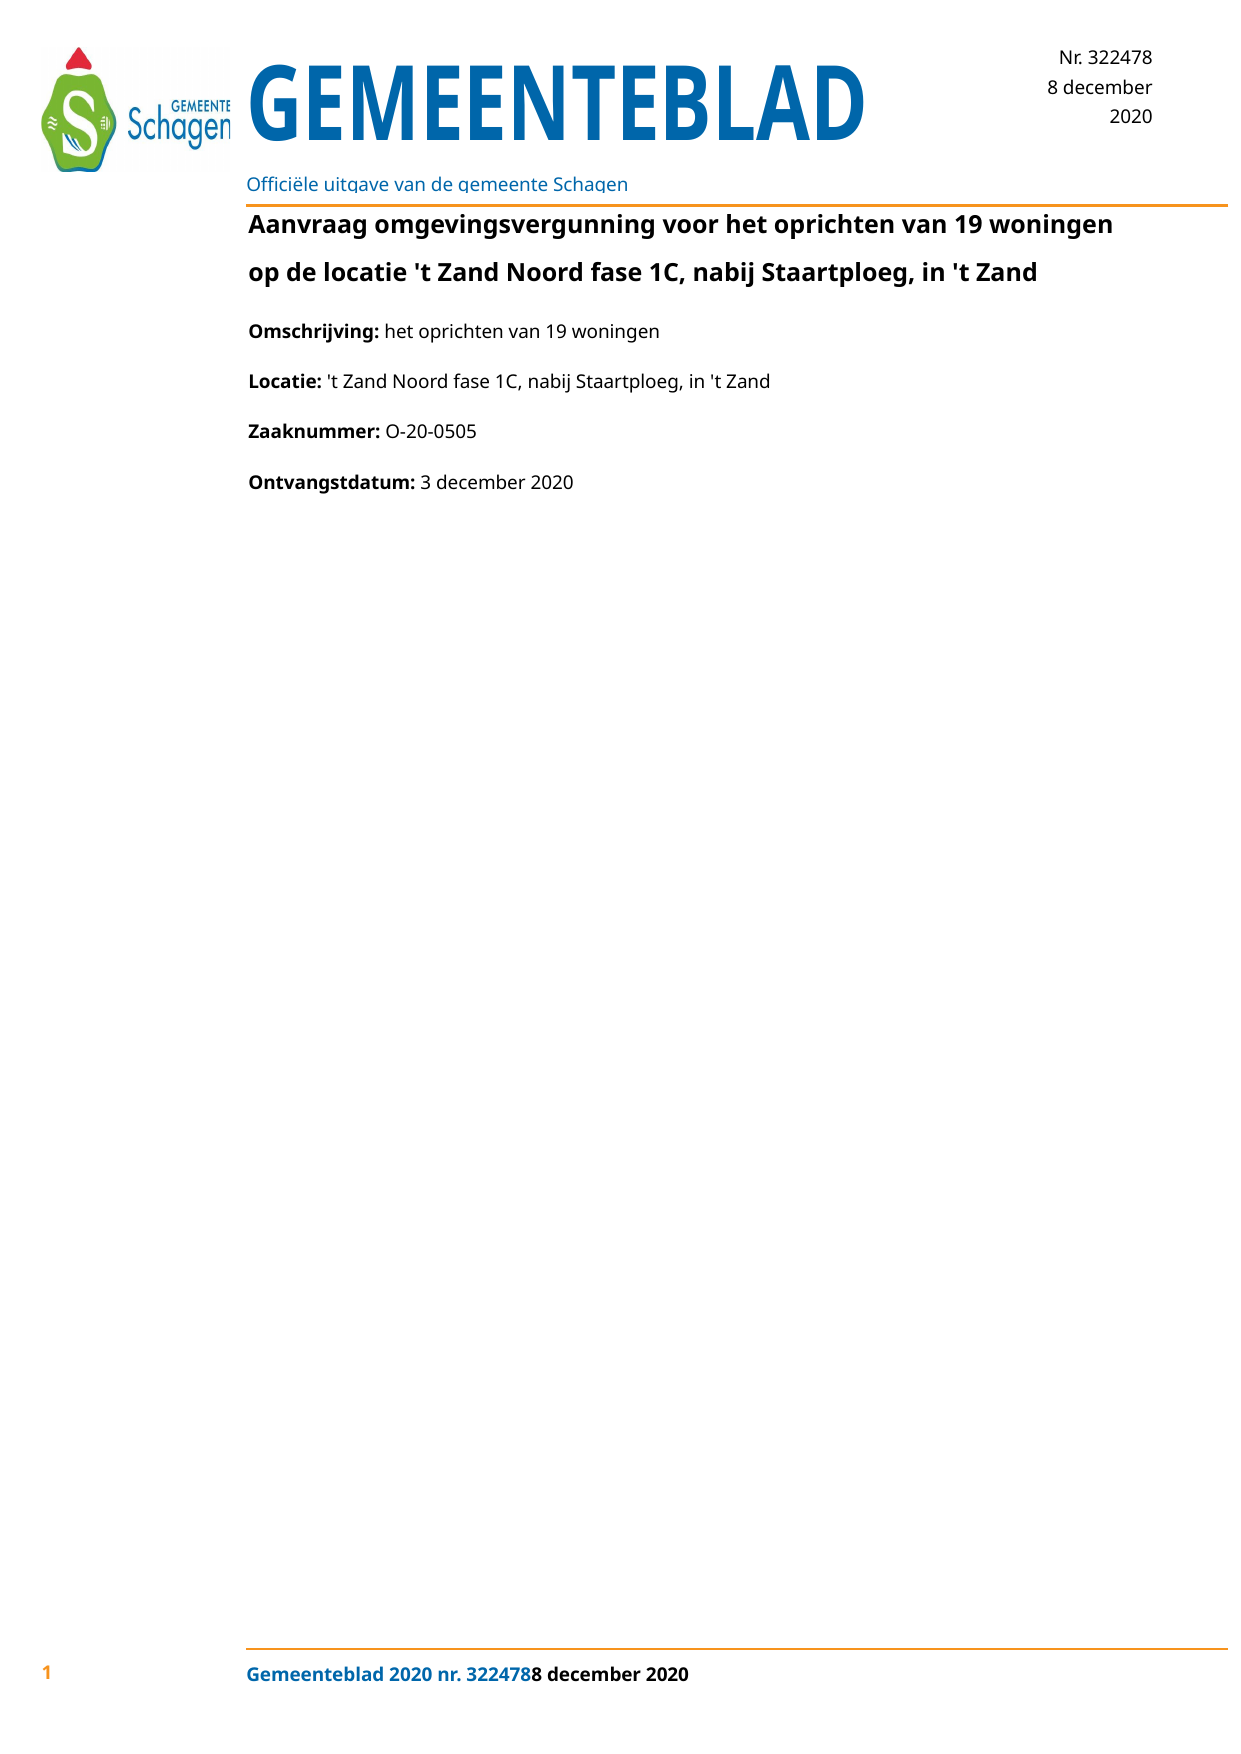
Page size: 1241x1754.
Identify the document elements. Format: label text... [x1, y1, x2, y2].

text Zaaknummer: O-20-0505 [248, 419, 1152, 444]
text Omschrijving: het oprichten van 19 woningen [248, 318, 1152, 344]
text Locatie: 't Zand Noord fase 1C, nabij Staartploeg, in 't Zand [248, 368, 1152, 394]
text Aanvraag omgevingsvergunning voor het oprichten van 19 woningen op de locatie 't Zand Noord fase 1C, nabij Staartploeg, in 't Zand [248, 207, 1152, 288]
picture [41, 47, 231, 172]
text Ontvangstdatum: 3 december 2020 [248, 469, 1152, 495]
